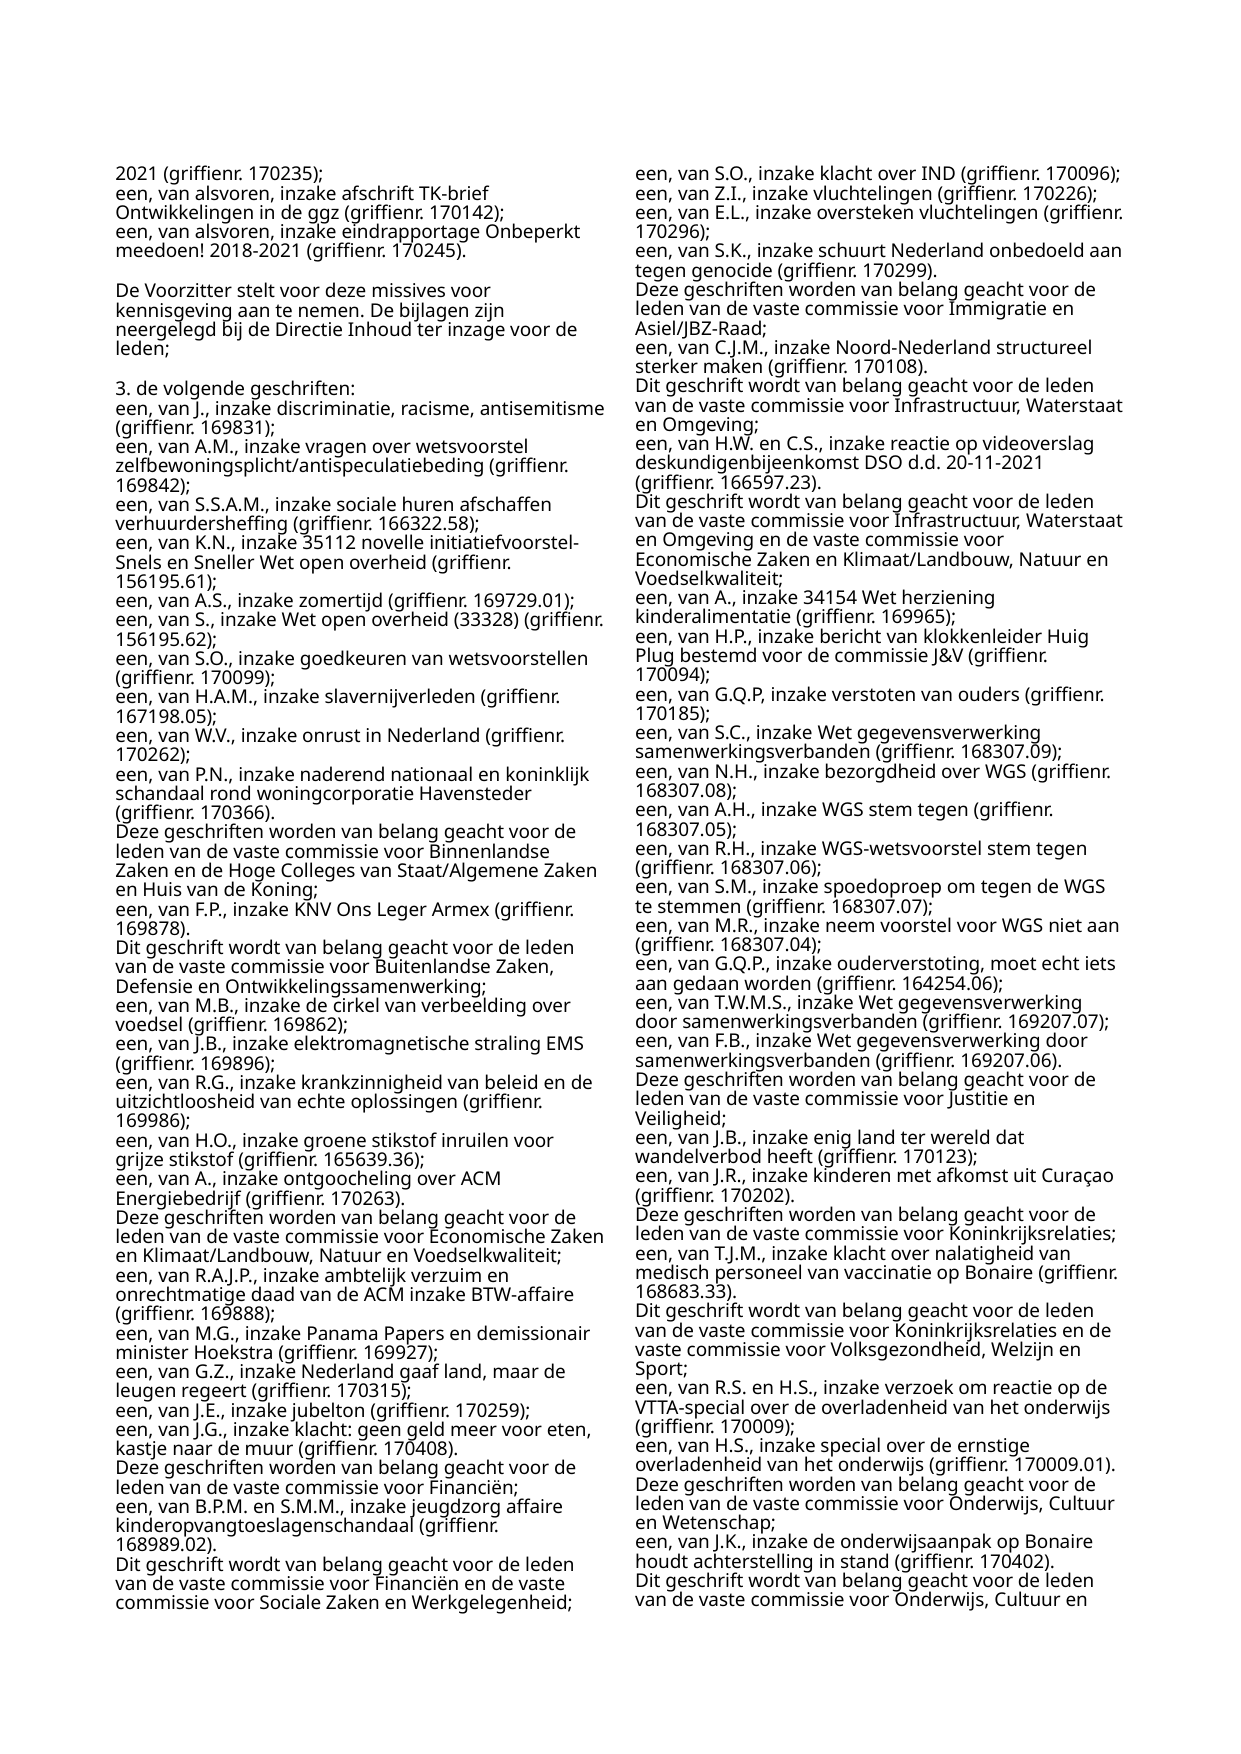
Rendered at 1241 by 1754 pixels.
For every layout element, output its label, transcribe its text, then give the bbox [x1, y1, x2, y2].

text Dit geschrift wordt van belang geacht voor de leden van de vaste commissie voor Infrastructuur, Waterstaat en Omgeving en de vaste commissie voor Economische Zaken en Klimaat/Landbouw, Natuur en Voedselkwaliteit; [635, 493, 1125, 589]
text een, van G.Q.P, inzake verstoten van ouders (griffienr. 170185); [635, 686, 1125, 724]
text Deze geschriften worden van belang geacht voor de leden van de vaste commissie voor Economische Zaken en Klimaat/Landbouw, Natuur en Voedselkwaliteit; [115, 1209, 605, 1267]
text Deze geschriften worden van belang geacht voor de leden van de vaste commissie voor Koninkrijksrelaties; [635, 1206, 1125, 1244]
text een, van K.N., inzake 35112 novelle initiatiefvoorstel-Snels en Sneller Wet open overheid (griffienr. 156195.61); [115, 534, 605, 592]
text een, van S.O., inzake klacht over IND (griffienr. 170096); [635, 165, 1125, 184]
text Dit geschrift wordt van belang geacht voor de leden van de vaste commissie voor Infrastructuur, Waterstaat en Omgeving; [635, 377, 1125, 435]
text een, van A., inzake 34154 Wet herziening kinderalimentatie (griffienr. 169965); [635, 589, 1125, 628]
text 2021 (griffienr. 170235); [115, 165, 605, 184]
text een, van P.N., inzake naderend nationaal en koninklijk schandaal rond woningcorporatie Havensteder (griffienr. 170366). [115, 766, 605, 823]
text een, van G.Z., inzake Nederland gaaf land, maar de leugen regeert (griffienr. 170315); [115, 1363, 605, 1402]
text een, van J., inzake discriminatie, racisme, antisemitisme (griffienr. 169831); [115, 399, 605, 438]
text een, van C.J.M., inzake Noord-Nederland structureel sterker maken (griffienr. 170108). [635, 339, 1125, 377]
text een, van T.W.M.S., inzake Wet gegevensverwerking door samenwerkingsverbanden (griffienr. 169207.07); [635, 994, 1125, 1032]
text Deze geschriften worden van belang geacht voor de leden van de vaste commissie voor Onderwijs, Cultuur en Wetenschap; [635, 1476, 1125, 1533]
text een, van J.R., inzake kinderen met afkomst uit Curaçao (griffienr. 170202). [635, 1167, 1125, 1206]
text een, van J.B., inzake elektromagnetische straling EMS (griffienr. 169896); [115, 1035, 605, 1074]
text een, van S.C., inzake Wet gegevensverwerking samenwerkingsverbanden (griffienr. 168307.09); [635, 724, 1125, 763]
text Dit geschrift wordt van belang geacht voor de leden van de vaste commissie voor Koninkrijksrelaties en de vaste commissie voor Volksgezondheid, Welzijn en Sport; [635, 1302, 1125, 1379]
text een, van F.P., inzake KNV Ons Leger Armex (griffienr. 169878). [115, 901, 605, 939]
text een, van A.M., inzake vragen over wetsvoorstel zelfbewoningsplicht/antispeculatiebeding (griffienr. 169842); [115, 438, 605, 496]
text een, van A.S., inzake zomertijd (griffienr. 169729.01); [115, 592, 605, 611]
text Dit geschrift wordt van belang geacht voor de leden van de vaste commissie voor Onderwijs, Cultuur en [635, 1572, 1125, 1611]
text een, van H.A.M., inzake slavernijverleden (griffienr. 167198.05); [115, 688, 605, 727]
text Dit geschrift wordt van belang geacht voor de leden van de vaste commissie voor Buitenlandse Zaken, Defensie en Ontwikkelingssamenwerking; [115, 939, 605, 997]
text een, van R.H., inzake WGS-wetsvoorstel stem tegen (griffienr. 168307.06); [635, 840, 1125, 878]
text een, van S., inzake Wet open overheid (33328) (griffienr. 156195.62); [115, 611, 605, 650]
text een, van A.H., inzake WGS stem tegen (griffienr. 168307.05); [635, 801, 1125, 840]
text De Voorzitter stelt voor deze missives voor kennisgeving aan te nemen. De bijlagen zijn neergelegd bij de Directie Inhoud ter inzage voor de leden; [115, 282, 605, 359]
text een, van W.V., inzake onrust in Nederland (griffienr. 170262); [115, 727, 605, 766]
text een, van R.G., inzake krankzinnigheid van beleid en de uitzichtloosheid van echte oplossingen (griffienr. 169986); [115, 1074, 605, 1132]
text een, van G.Q.P., inzake ouderverstoting, moet echt iets aan gedaan worden (griffienr. 164254.06); [635, 955, 1125, 994]
text Deze geschriften worden van belang geacht voor de leden van de vaste commissie voor Justitie en Veiligheid; [635, 1071, 1125, 1129]
text een, van H.S., inzake special over de ernstige overladenheid van het onderwijs (griffienr. 170009.01). [635, 1437, 1125, 1476]
text een, van Z.I., inzake vluchtelingen (griffienr. 170226); [635, 184, 1125, 204]
text een, van alsvoren, inzake eindrapportage Onbeperkt meedoen! 2018-2021 (griffienr. 170245). [115, 223, 605, 262]
text een, van H.P., inzake bericht van klokkenleider Huig Plug bestemd voor de commissie J&V (griffienr. 170094); [635, 628, 1125, 686]
text een, van N.H., inzake bezorgdheid over WGS (griffienr. 168307.08); [635, 763, 1125, 801]
text een, van M.R., inzake neem voorstel voor WGS niet aan (griffienr. 168307.04); [635, 917, 1125, 955]
text een, van R.A.J.P., inzake ambtelijk verzuim en onrechtmatige daad van de ACM inzake BTW-affaire (griffienr. 169888); [115, 1267, 605, 1324]
text een, van S.K., inzake schuurt Nederland onbedoeld aan tegen genocide (griffienr. 170299). [635, 242, 1125, 281]
text een, van T.J.M., inzake klacht over nalatigheid van medisch personeel van vaccinatie op Bonaire (griffienr. 168683.33). [635, 1244, 1125, 1302]
text een, van A., inzake ontgoocheling over ACM Energiebedrijf (griffienr. 170263). [115, 1170, 605, 1209]
text een, van H.O., inzake groene stikstof inruilen voor grijze stikstof (griffienr. 165639.36); [115, 1132, 605, 1170]
text een, van F.B., inzake Wet gegevensverwerking door samenwerkingsverbanden (griffienr. 169207.06). [635, 1032, 1125, 1071]
text een, van alsvoren, inzake afschrift TK-brief Ontwikkelingen in de ggz (griffienr. 170142); [115, 184, 605, 223]
text een, van R.S. en H.S., inzake verzoek om reactie op de VTTA-special over de overladenheid van het onderwijs (griffienr. 170009); [635, 1379, 1125, 1437]
text een, van H.W. en C.S., inzake reactie op videoverslag deskundigenbijeenkomst DSO d.d. 20-11-2021 (griffienr. 166597.23). [635, 435, 1125, 493]
text een, van J.E., inzake jubelton (griffienr. 170259); [115, 1402, 605, 1421]
text Deze geschriften worden van belang geacht voor de leden van de vaste commissie voor Immigratie en Asiel/JBZ-Raad; [635, 281, 1125, 339]
text Deze geschriften worden van belang geacht voor de leden van de vaste commissie voor Binnenlandse Zaken en de Hoge Colleges van Staat/Algemene Zaken en Huis van de Koning; [115, 823, 605, 901]
text een, van E.L., inzake oversteken vluchtelingen (griffienr. 170296); [635, 204, 1125, 242]
text een, van J.B., inzake enig land ter wereld dat wandelverbod heeft (griffienr. 170123); [635, 1129, 1125, 1167]
text een, van S.O., inzake goedkeuren van wetsvoorstellen (griffienr. 170099); [115, 650, 605, 688]
text Dit geschrift wordt van belang geacht voor de leden van de vaste commissie voor Financiën en de vaste commissie voor Sociale Zaken en Werkgelegenheid; [115, 1556, 605, 1613]
text Deze geschriften worden van belang geacht voor de leden van de vaste commissie voor Financiën; [115, 1459, 605, 1498]
text 3. de volgende geschriften: [115, 380, 605, 399]
text een, van M.B., inzake de cirkel van verbeelding over voedsel (griffienr. 169862); [115, 997, 605, 1035]
text een, van J.K., inzake de onderwijsaanpak op Bonaire houdt achterstelling in stand (griffienr. 170402). [635, 1533, 1125, 1572]
text een, van B.P.M. en S.M.M., inzake jeugdzorg affaire kinderopvangtoeslagenschandaal (griffienr. 168989.02). [115, 1498, 605, 1556]
text een, van S.S.A.M., inzake sociale huren afschaffen verhuurdersheffing (griffienr. 166322.58); [115, 496, 605, 534]
text een, van M.G., inzake Panama Papers en demissionair minister Hoekstra (griffienr. 169927); [115, 1324, 605, 1363]
text een, van J.G., inzake klacht: geen geld meer voor eten, kastje naar de muur (griffienr. 170408). [115, 1421, 605, 1459]
text een, van S.M., inzake spoedoproep om tegen de WGS te stemmen (griffienr. 168307.07); [635, 878, 1125, 917]
